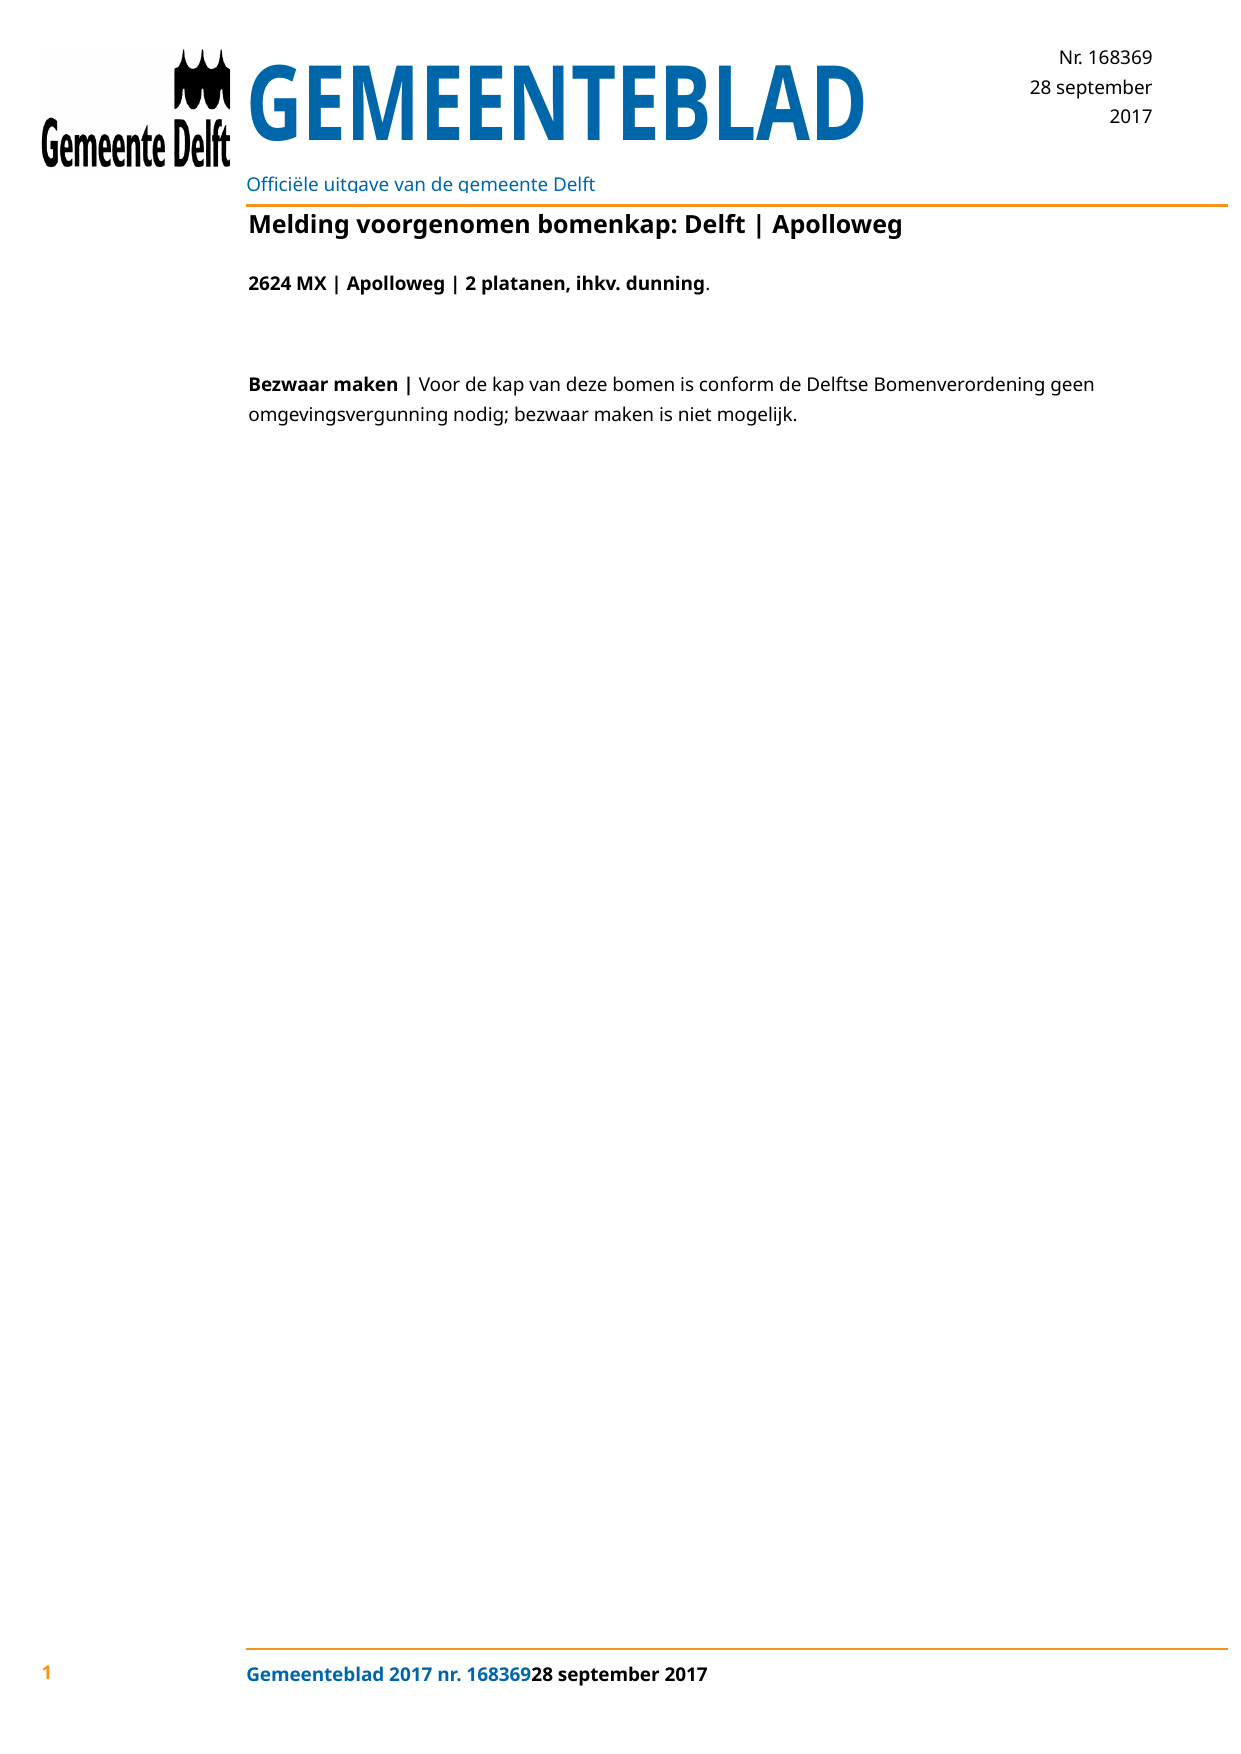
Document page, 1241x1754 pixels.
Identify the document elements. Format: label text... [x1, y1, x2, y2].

text Bezwaar maken | Voor de kap van deze bomen is conform de Delftse Bomenverordening geen omgevingsvergunning nodig; bezwaar maken is niet mogelijk. [248, 371, 1152, 426]
picture [41, 47, 231, 172]
text 2624 MX | Apolloweg | 2 platanen, ihkv. dunning. [248, 270, 1152, 296]
text Melding voorgenomen bomenkap: Delft | Apolloweg [248, 207, 1152, 241]
